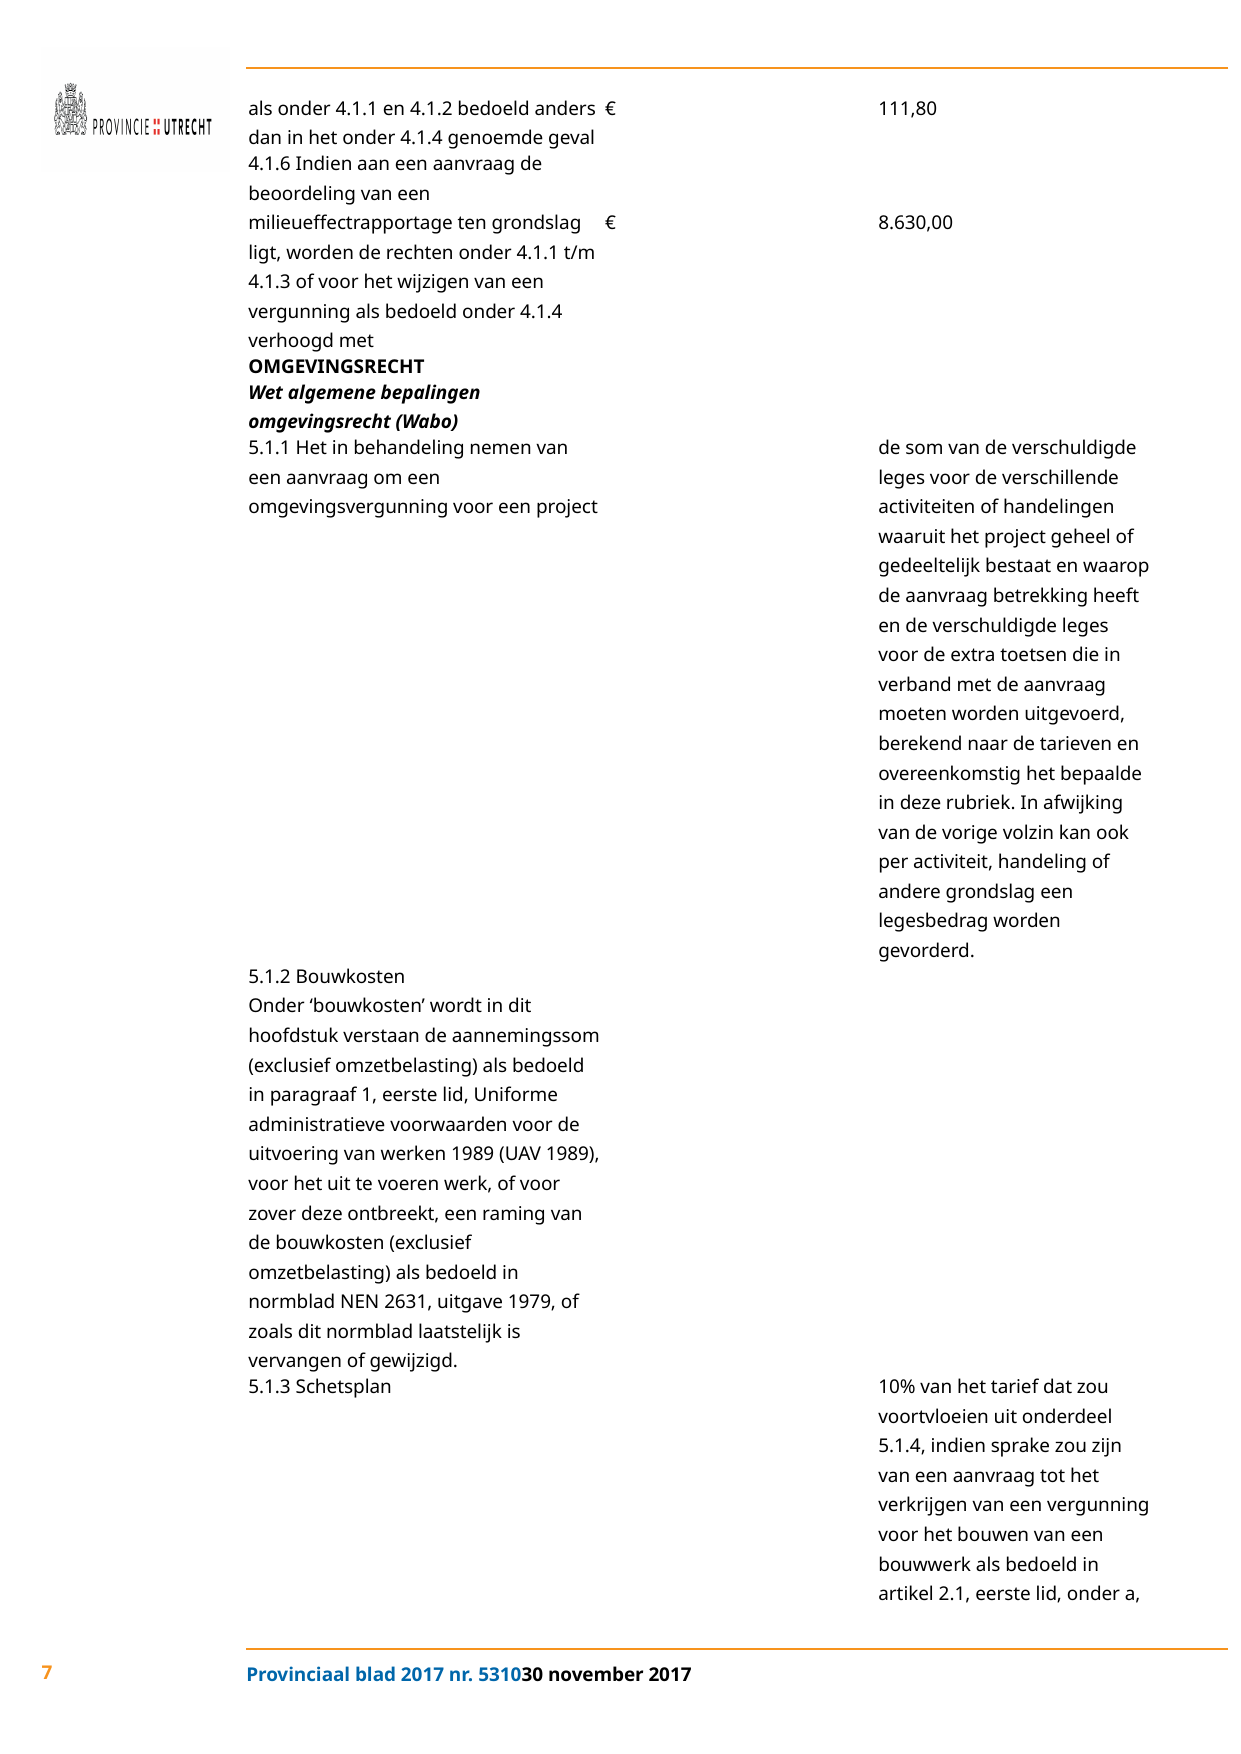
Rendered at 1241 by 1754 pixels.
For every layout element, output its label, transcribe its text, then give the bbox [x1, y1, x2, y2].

table_cell [605, 434, 878, 963]
table_cell [878, 963, 1152, 1373]
table_cell [605, 379, 878, 434]
table_cell [605, 963, 878, 1373]
table_cell de som van de verschuldigde leges voor de verschillende activiteiten of handelingen waaruit het project geheel of gedeeltelijk bestaat en waarop de aanvraag betrekking heeft en de verschuldigde leges voor de extra toetsen die in verband met de aanvraag moeten worden uitgevoerd, berekend naar de tarieven en overeenkomstig het bepaalde in deze rubriek. In afwijking van de vorige volzin kan ook per activiteit, handeling of andere grondslag een legesbedrag worden gevorderd. [878, 434, 1152, 963]
table_cell als onder 4.1.1 en 4.1.2 bedoeld anders dan in het onder 4.1.4 genoemde geval [248, 95, 605, 150]
table_cell 5.1.2 Bouwkosten Onder ‘bouwkosten’ wordt in dit hoofdstuk verstaan de aannemingssom (exclusief omzetbelasting) als bedoeld in paragraaf 1, eerste lid, Uniforme administratieve voorwaarden voor de uitvoering van werken 1989 (UAV 1989), voor het uit te voeren werk, of voor zover deze ontbreekt, een raming van de bouwkosten (exclusief omzetbelasting) als bedoeld in normblad NEN 2631, uitgave 1979, of zoals dit normblad laatstelijk is vervangen of gewijzigd. [248, 963, 605, 1373]
table_cell OMGEVINGSRECHT [248, 353, 605, 379]
table_cell [605, 353, 878, 379]
table_cell 5.1.1 Het in behandeling nemen van een aanvraag om een omgevingsvergunning voor een project [248, 434, 605, 963]
table_cell 10% van het tarief dat zou voortvloeien uit onderdeel 5.1.4, indien sprake zou zijn van een aanvraag tot het verkrijgen van een vergunning voor het bouwen van een bouwwerk als bedoeld in artikel 2.1, eerste lid, onder a, [878, 1373, 1152, 1606]
table_cell Wet algemene bepalingen omgevingsrecht (Wabo) [248, 379, 605, 434]
table_cell 5.1.3 Schetsplan [248, 1373, 605, 1606]
picture [41, 47, 231, 172]
table_cell [878, 353, 1152, 379]
table_cell € [605, 150, 878, 353]
table_cell 4.1.6 Indien aan een aanvraag de beoordeling van een milieueffectrapportage ten grondslag ligt, worden de rechten onder 4.1.1 t/m 4.1.3 of voor het wijzigen van een vergunning als bedoeld onder 4.1.4 verhoogd met [248, 150, 605, 353]
table_cell € [605, 95, 878, 150]
table_cell 111,80 [878, 95, 1152, 150]
table_cell [878, 379, 1152, 434]
table_cell 8.630,00 [878, 150, 1152, 353]
table_cell [605, 1373, 878, 1606]
